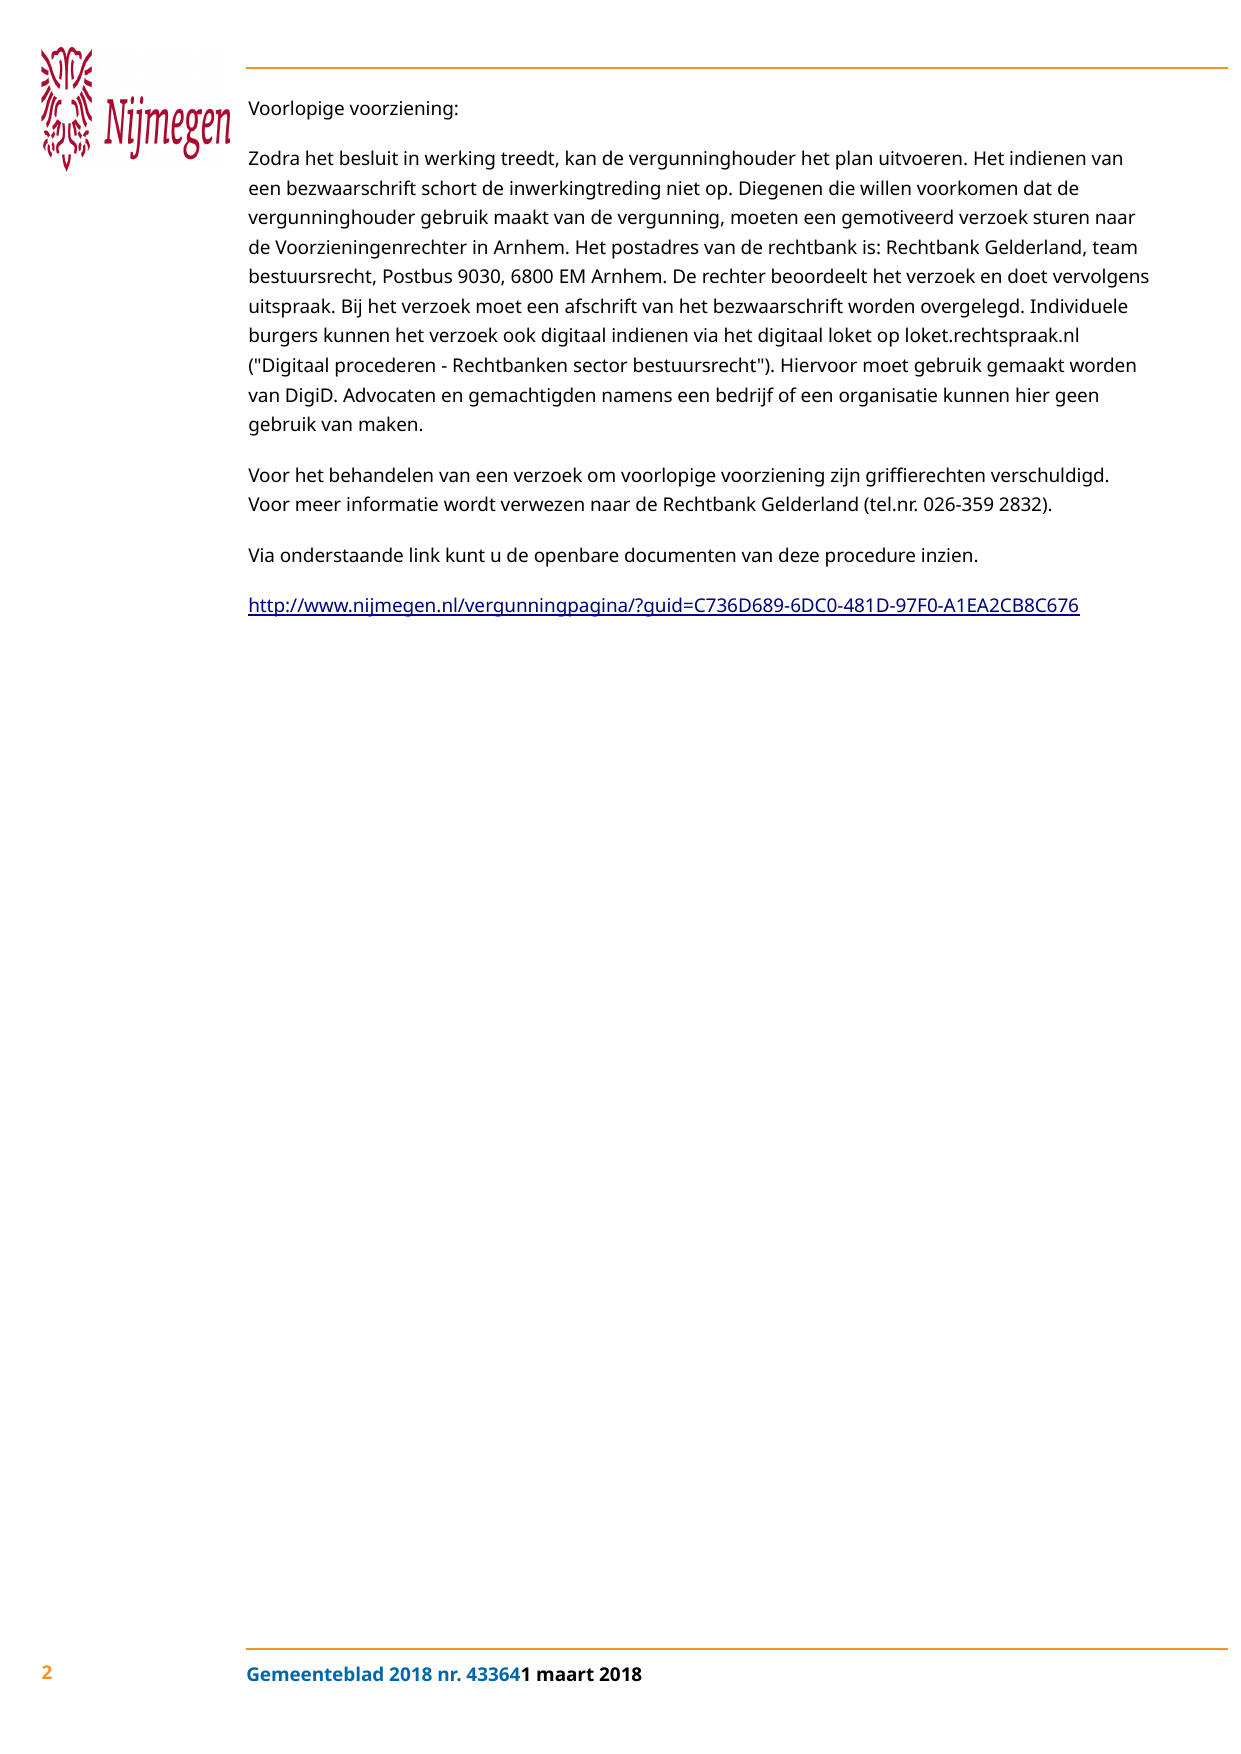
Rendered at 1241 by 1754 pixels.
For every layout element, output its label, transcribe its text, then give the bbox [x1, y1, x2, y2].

picture [41, 47, 231, 172]
text Voor het behandelen van een verzoek om voorlopige voorziening zijn griffierechten verschuldigd. Voor meer informatie wordt verwezen naar de Rechtbank Gelderland (tel.nr. 026-359 2832). [248, 462, 1152, 517]
text http://www.nijmegen.nl/vergunningpagina/?guid=C736D689-6DC0-481D-97F0-A1EA2CB8C676 [248, 592, 1152, 618]
text Zodra het besluit in werking treedt, kan de vergunninghouder het plan uitvoeren. Het indienen van een bezwaarschrift schort de inwerkingtreding niet op. Diegenen die willen voorkomen dat de vergunninghouder gebruik maakt van de vergunning, moeten een gemotiveerd verzoek sturen naar de Voorzieningenrechter in Arnhem. Het postadres van de rechtbank is: Rechtbank Gelderland, team bestuursrecht, Postbus 9030, 6800 EM Arnhem. De rechter beoordeelt het verzoek en doet vervolgens uitspraak. Bij het verzoek moet een afschrift van het bezwaarschrift worden overgelegd. Individuele burgers kunnen het verzoek ook digitaal indienen via het digitaal loket op loket.rechtspraak.nl ("Digitaal procederen - Rechtbanken sector bestuursrecht"). Hiervoor moet gebruik gemaakt worden van DigiD. Advocaten en gemachtigden namens een bedrijf of een organisatie kunnen hier geen gebruik van maken. [248, 145, 1152, 437]
text Via onderstaande link kunt u de openbare documenten van deze procedure inzien. [248, 542, 1152, 568]
text Voorlopige voorziening: [248, 95, 1152, 121]
